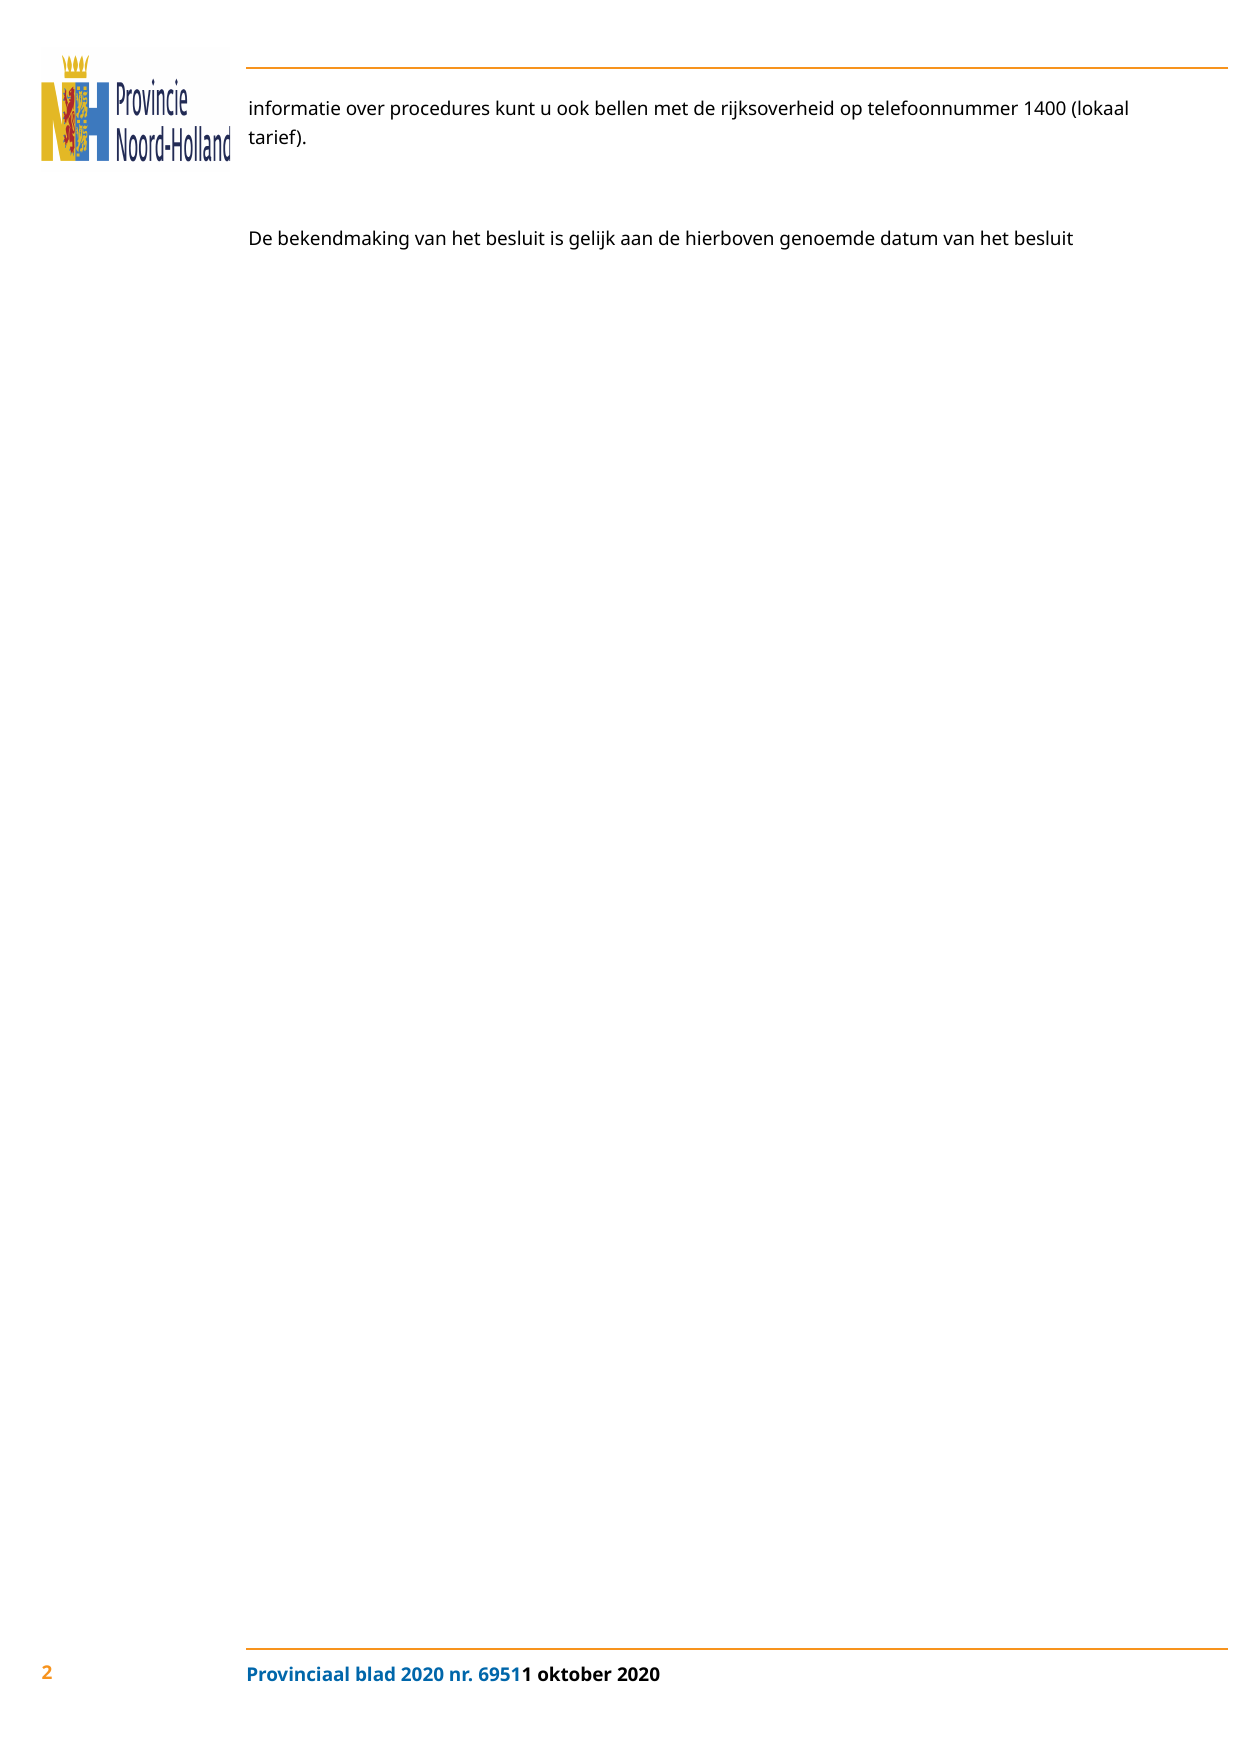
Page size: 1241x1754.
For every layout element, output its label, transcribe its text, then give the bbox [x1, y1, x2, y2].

text De bekendmaking van het besluit is gelijk aan de hierboven genoemde datum van het besluit [248, 225, 1152, 251]
picture [41, 47, 231, 172]
text informatie over procedures kunt u ook bellen met de rijksoverheid op telefoonnummer 1400 (lokaal tarief). [248, 95, 1152, 150]
